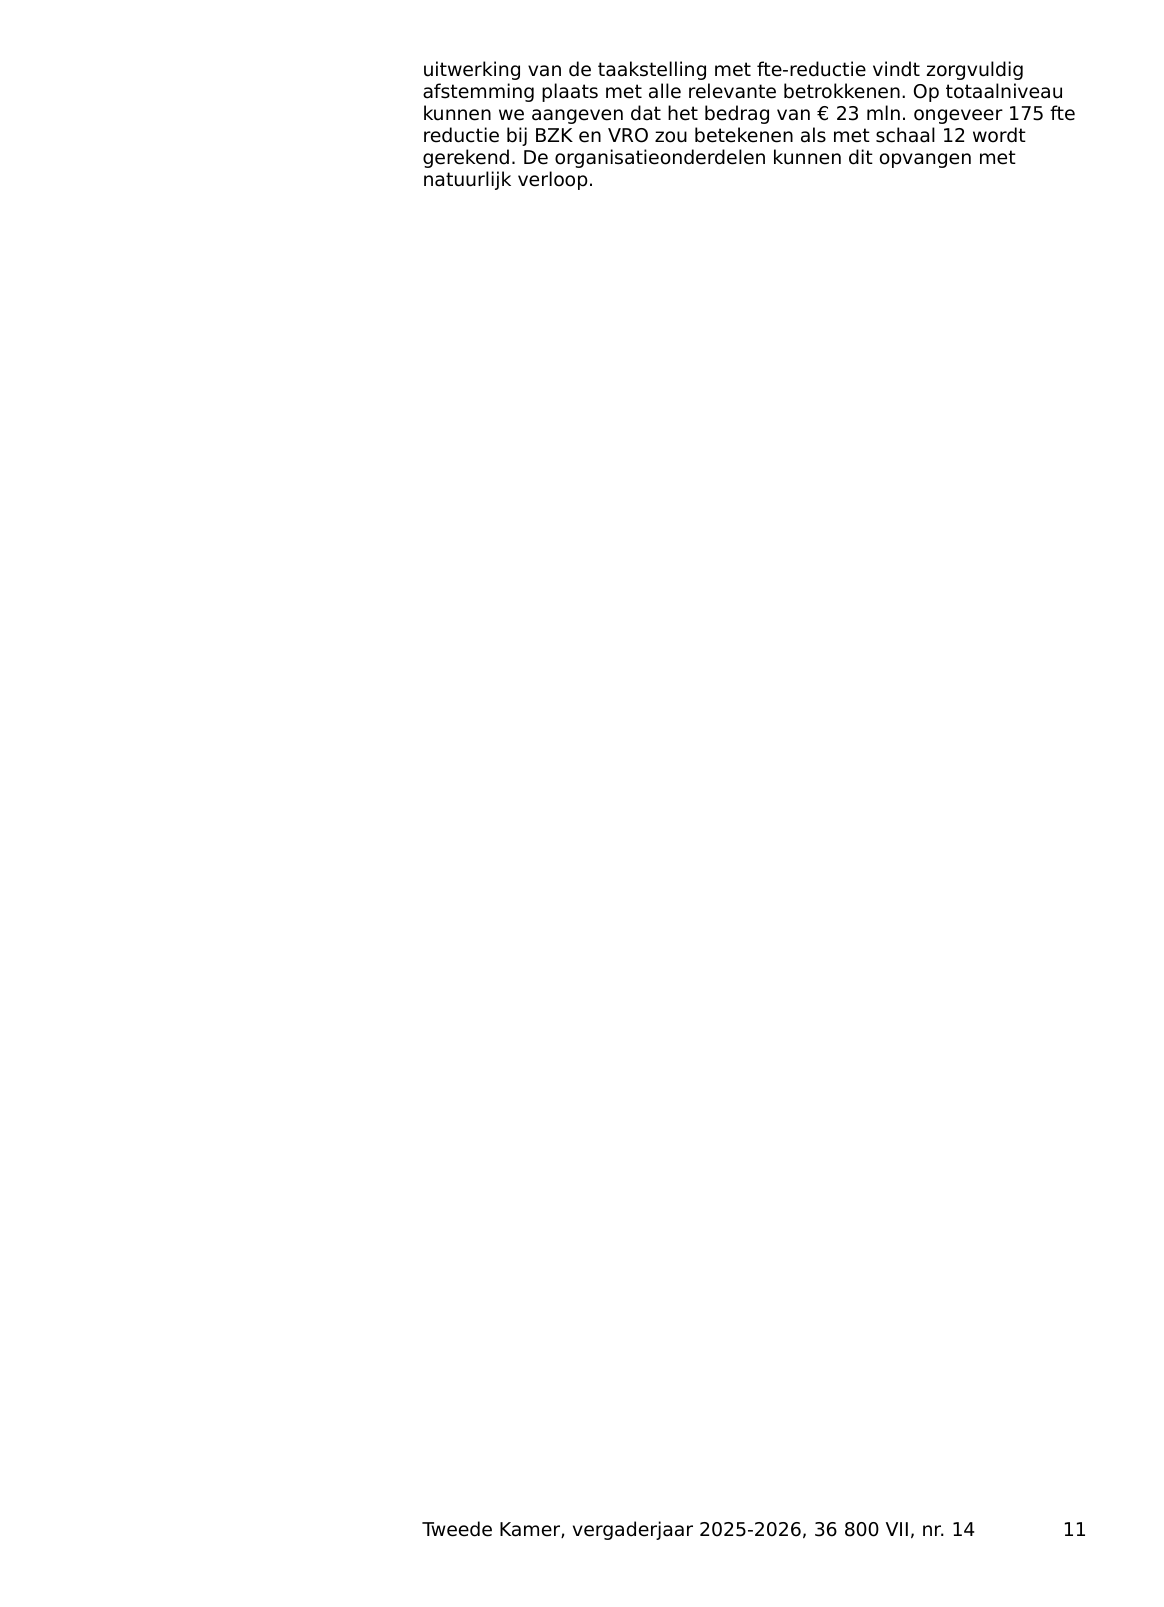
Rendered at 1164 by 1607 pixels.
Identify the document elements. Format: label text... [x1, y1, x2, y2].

text uitwerking van de taakstelling met fte-reductie vindt zorgvuldig afstemming plaats met alle relevante betrokkenen. Op totaalniveau kunnen we aangeven dat het bedrag van € 23 mln. ongeveer 175 fte reductie bij BZK en VRO zou betekenen als met schaal 12 wordt gerekend. De organisatieonderdelen kunnen dit opvangen met natuurlijk verloop. [422, 59, 1087, 191]
